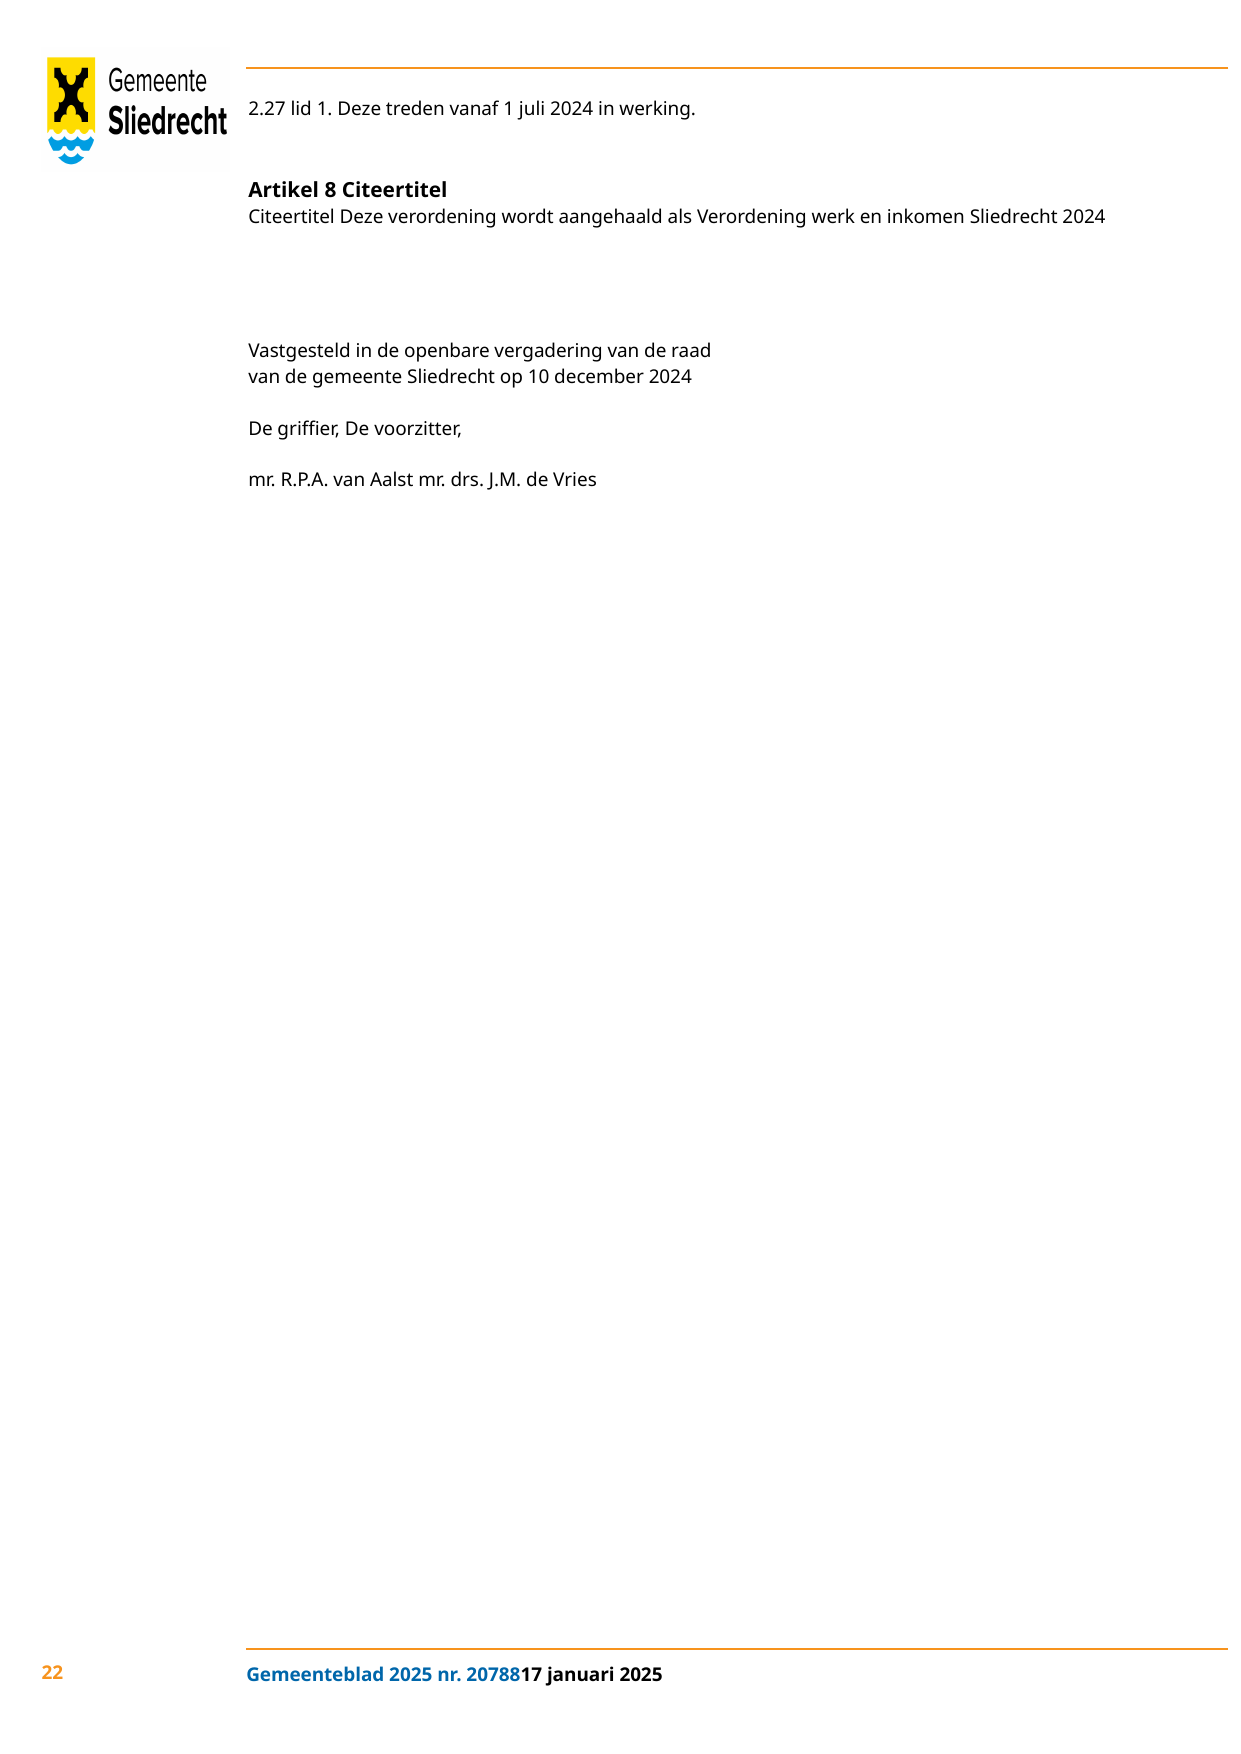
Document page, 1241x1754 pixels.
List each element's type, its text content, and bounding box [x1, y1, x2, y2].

text De griffier, De voorzitter, [248, 415, 1152, 441]
text Artikel 8 Citeertitel [248, 175, 1152, 203]
text van de gemeente Sliedrecht op 10 december 2024 [248, 363, 1152, 389]
text mr. R.P.A. van Aalst mr. drs. J.M. de Vries [248, 466, 1152, 492]
picture [41, 47, 231, 172]
text 2.27 lid 1. Deze treden vanaf 1 juli 2024 in werking. [248, 95, 1152, 121]
text Vastgesteld in de openbare vergadering van de raad [248, 338, 1152, 363]
text Citeertitel Deze verordening wordt aangehaald als Verordening werk en inkomen Sliedrecht 2024 [248, 203, 1152, 229]
